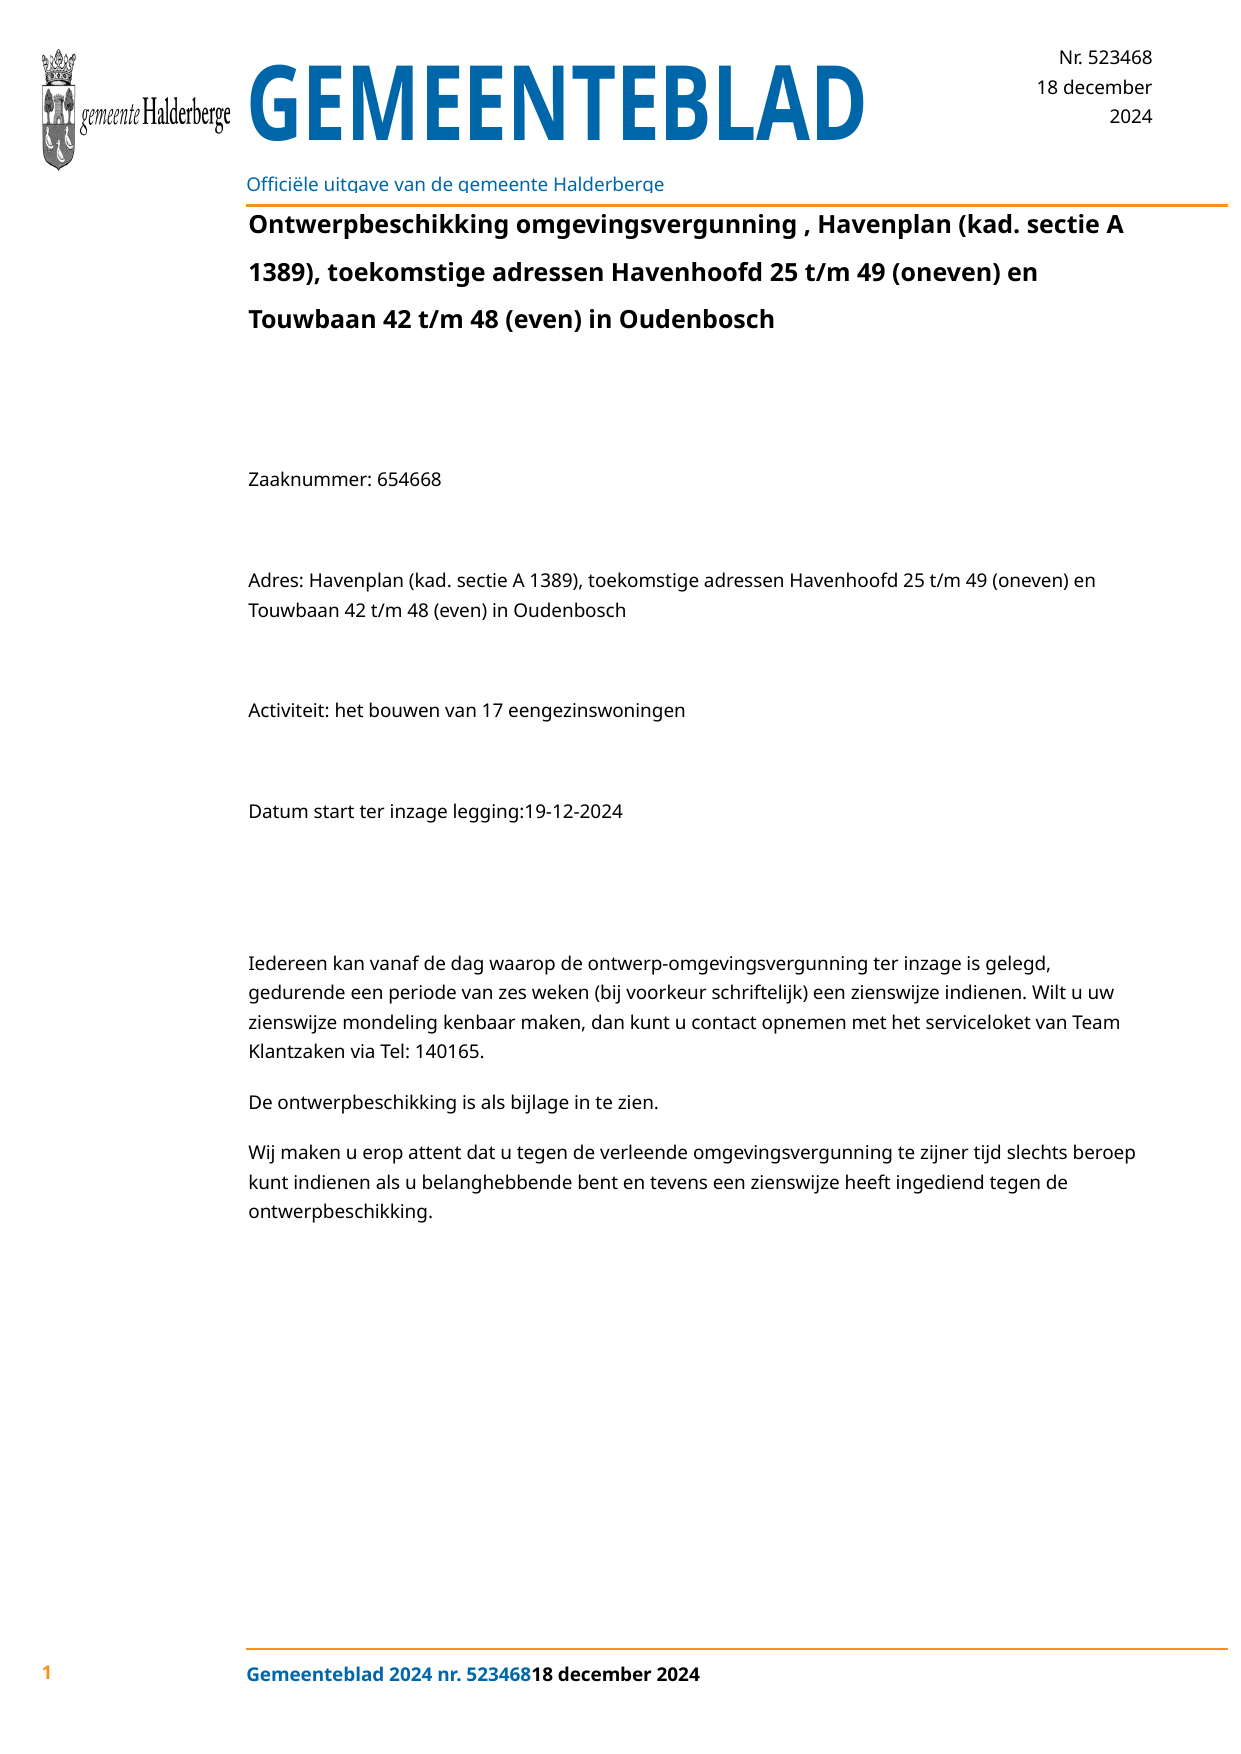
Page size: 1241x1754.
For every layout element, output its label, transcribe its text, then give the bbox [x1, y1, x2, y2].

text Datum start ter inzage legging:19-12-2024 [248, 798, 1152, 824]
picture [41, 47, 231, 172]
text Wij maken u erop attent dat u tegen de verleende omgevingsvergunning te zijner tijd slechts beroep kunt indienen als u belanghebbende bent en tevens een zienswijze heeft ingediend tegen de ontwerpbeschikking. [248, 1139, 1152, 1224]
text Activiteit: het bouwen van 17 eengezinswoningen [248, 698, 1152, 723]
text Adres: Havenplan (kad. sectie A 1389), toekomstige adressen Havenhoofd 25 t/m 49 (oneven) en Touwbaan 42 t/m 48 (even) in Oudenbosch [248, 567, 1152, 622]
text Iedereen kan vanaf de dag waarop de ontwerp-omgevingsvergunning ter inzage is gelegd, gedurende een periode van zes weken (bij voorkeur schriftelijk) een zienswijze indienen. Wilt u uw zienswijze mondeling kenbaar maken, dan kunt u contact opnemen met het serviceloket van Team Klantzaken via Tel: 140165. [248, 950, 1152, 1064]
text Zaaknummer: 654668 [248, 466, 1152, 492]
text De ontwerpbeschikking is als bijlage in te zien. [248, 1089, 1152, 1114]
text Ontwerpbeschikking omgevingsvergunning , Havenplan (kad. sectie A 1389), toekomstige adressen Havenhoofd 25 t/m 49 (oneven) en Touwbaan 42 t/m 48 (even) in Oudenbosch [248, 207, 1152, 336]
